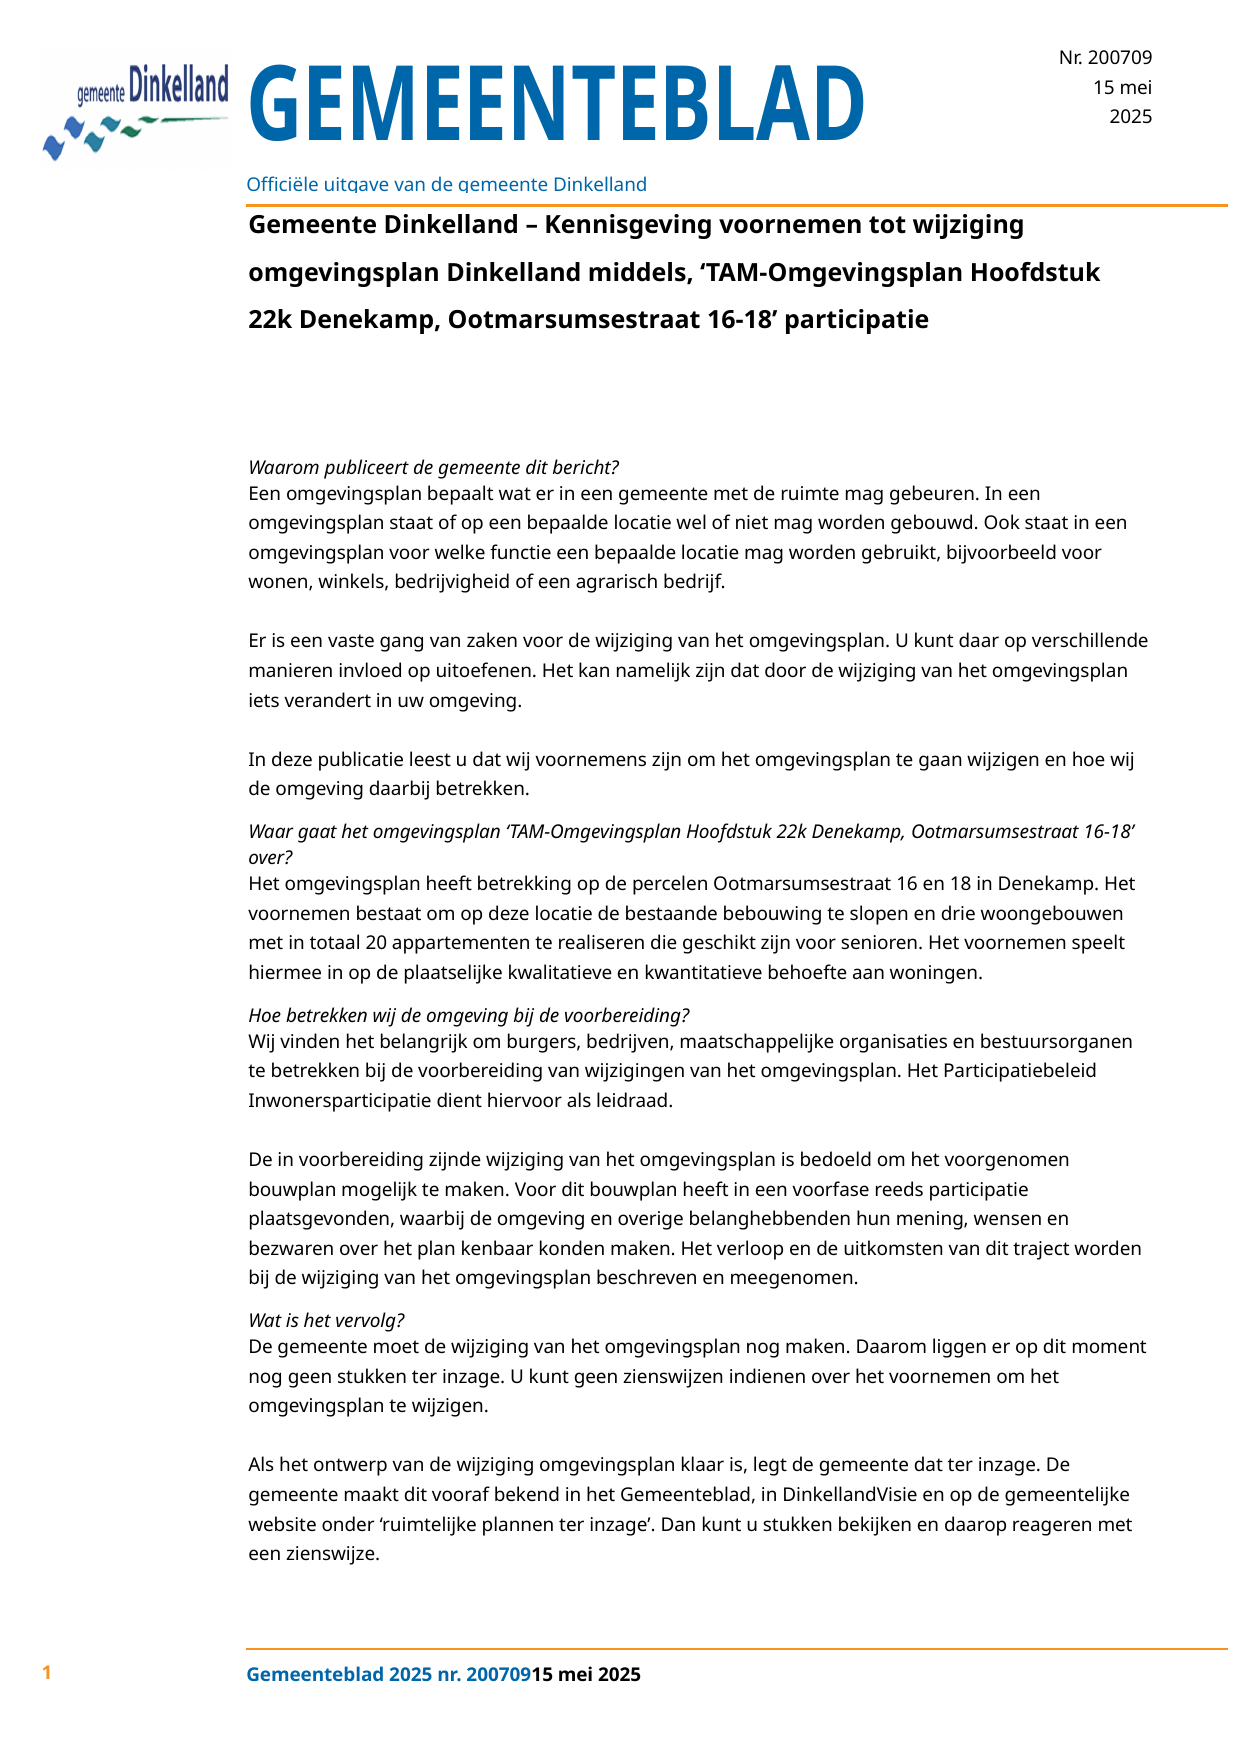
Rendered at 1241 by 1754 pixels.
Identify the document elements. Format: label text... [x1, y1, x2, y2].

text Waarom publiceert de gemeente dit bericht? [248, 454, 1152, 480]
text Wat is het vervolg? [248, 1308, 1152, 1333]
text Het omgevingsplan heeft betrekking op de percelen Ootmarsumsestraat 16 en 18 in Denekamp. Het voornemen bestaat om op deze locatie de bestaande bebouwing te slopen en drie woongebouwen met in totaal 20 appartementen te realiseren die geschikt zijn voor senioren. Het voornemen speelt hiermee in op de plaatselijke kwalitatieve en kwantitatieve behoefte aan woningen. [248, 870, 1152, 985]
text Wij vinden het belangrijk om burgers, bedrijven, maatschappelijke organisaties en bestuursorganen te betrekken bij de voorbereiding van wijzigingen van het omgevingsplan. Het Participatiebeleid Inwonersparticipatie dient hiervoor als leidraad. [248, 1028, 1152, 1113]
text In deze publicatie leest u dat wij voornemens zijn om het omgevingsplan te gaan wijzigen en hoe wij de omgeving daarbij betrekken. [248, 746, 1152, 801]
text Gemeente Dinkelland – Kennisgeving voornemen tot wijziging omgevingsplan Dinkelland middels, ‘TAM-Omgevingsplan Hoofdstuk 22k Denekamp, Ootmarsumsestraat 16-18’ participatie [248, 207, 1152, 336]
text Een omgevingsplan bepaalt wat er in een gemeente met de ruimte mag gebeuren. In een omgevingsplan staat of op een bepaalde locatie wel of niet mag worden gebouwd. Ook staat in een omgevingsplan voor welke functie een bepaalde locatie mag worden gebruikt, bijvoorbeeld voor wonen, winkels, bedrijvigheid of een agrarisch bedrijf. [248, 480, 1152, 594]
text Er is een vaste gang van zaken voor de wijziging van het omgevingsplan. U kunt daar op verschillende manieren invloed op uitoefenen. Het kan namelijk zijn dat door de wijziging van het omgevingsplan iets verandert in uw omgeving. [248, 628, 1152, 713]
text Hoe betrekken wij de omgeving bij de voorbereiding? [248, 1002, 1152, 1028]
text De in voorbereiding zijnde wijziging van het omgevingsplan is bedoeld om het voorgenomen bouwplan mogelijk te maken. Voor dit bouwplan heeft in een voorfase reeds participatie plaatsgevonden, waarbij de omgeving en overige belanghebbenden hun mening, wensen en bezwaren over het plan kenbaar konden maken. Het verloop en de uitkomsten van dit traject worden bij de wijziging van het omgevingsplan beschreven en meegenomen. [248, 1146, 1152, 1290]
text De gemeente moet de wijziging van het omgevingsplan nog maken. Daarom liggen er op dit moment nog geen stukken ter inzage. U kunt geen zienswijzen indienen over het voornemen om het omgevingsplan te wijzigen. [248, 1333, 1152, 1418]
text Als het ontwerp van de wijziging omgevingsplan klaar is, legt de gemeente dat ter inzage. De gemeente maakt dit vooraf bekend in het Gemeenteblad, in DinkellandVisie en op de gemeentelijke website onder ‘ruimtelijke plannen ter inzage’. Dan kunt u stukken bekijken en daarop reageren met een zienswijze. [248, 1452, 1152, 1566]
picture [41, 47, 231, 172]
text Waar gaat het omgevingsplan ‘TAM-Omgevingsplan Hoofdstuk 22k Denekamp, Ootmarsumsestraat 16-18’ over? [248, 819, 1152, 870]
